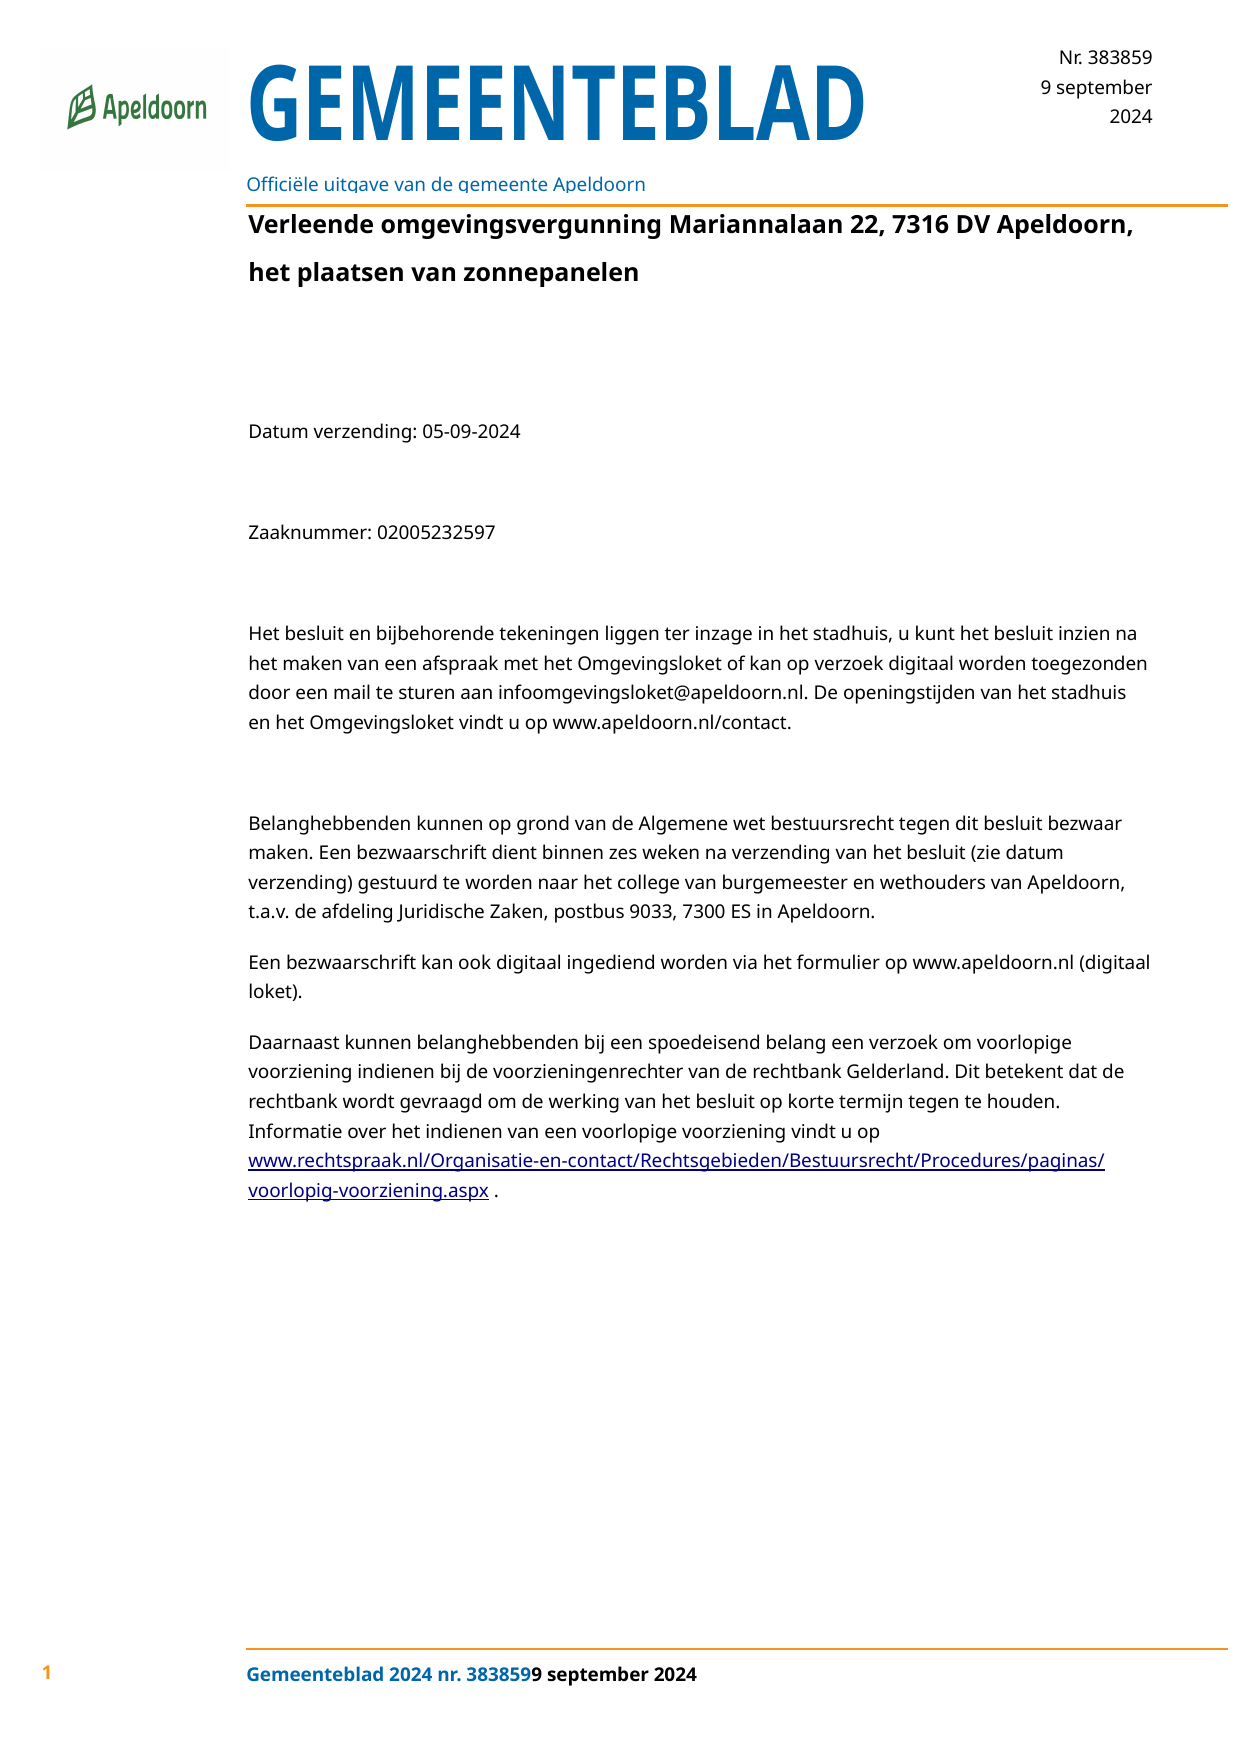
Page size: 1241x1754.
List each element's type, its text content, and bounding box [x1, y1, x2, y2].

text Daarnaast kunnen belanghebbenden bij een spoedeisend belang een verzoek om voorlopige voorziening indienen bij de voorzieningenrechter van de rechtbank Gelderland. Dit betekent dat de rechtbank wordt gevraagd om de werking van het besluit op korte termijn tegen te houden. Informatie over het indienen van een voorlopige voorziening vindt u op www.rechtspraak.nl/Organisatie-en-contact/Rechtsgebieden/Bestuursrecht/Procedures/paginas/voorlopig-voorziening.aspx . [248, 1029, 1152, 1203]
text Een bezwaarschrift kan ook digitaal ingediend worden via het formulier op www.apeldoorn.nl (digitaal loket). [248, 949, 1152, 1004]
text Het besluit en bijbehorende tekeningen liggen ter inzage in het stadhuis, u kunt het besluit inzien na het maken van een afspraak met het Omgevingsloket of kan op verzoek digitaal worden toegezonden door een mail te sturen aan infoomgevingsloket@apeldoorn.nl. De openingstijden van het stadhuis en het Omgevingsloket vindt u op www.apeldoorn.nl/contact. [248, 620, 1152, 735]
text Datum verzending: 05-09-2024 [248, 419, 1152, 444]
text Belanghebbenden kunnen op grond van de Algemene wet bestuursrecht tegen dit besluit bezwaar maken. Een bezwaarschrift dient binnen zes weken na verzending van het besluit (zie datum verzending) gestuurd te worden naar het college van burgemeester en wethouders van Apeldoorn, t.a.v. de afdeling Juridische Zaken, postbus 9033, 7300 ES in Apeldoorn. [248, 810, 1152, 924]
picture [41, 47, 231, 172]
text Zaaknummer: 02005232597 [248, 519, 1152, 545]
text Verleende omgevingsvergunning Mariannalaan 22, 7316 DV Apeldoorn, het plaatsen van zonnepanelen [248, 207, 1152, 288]
